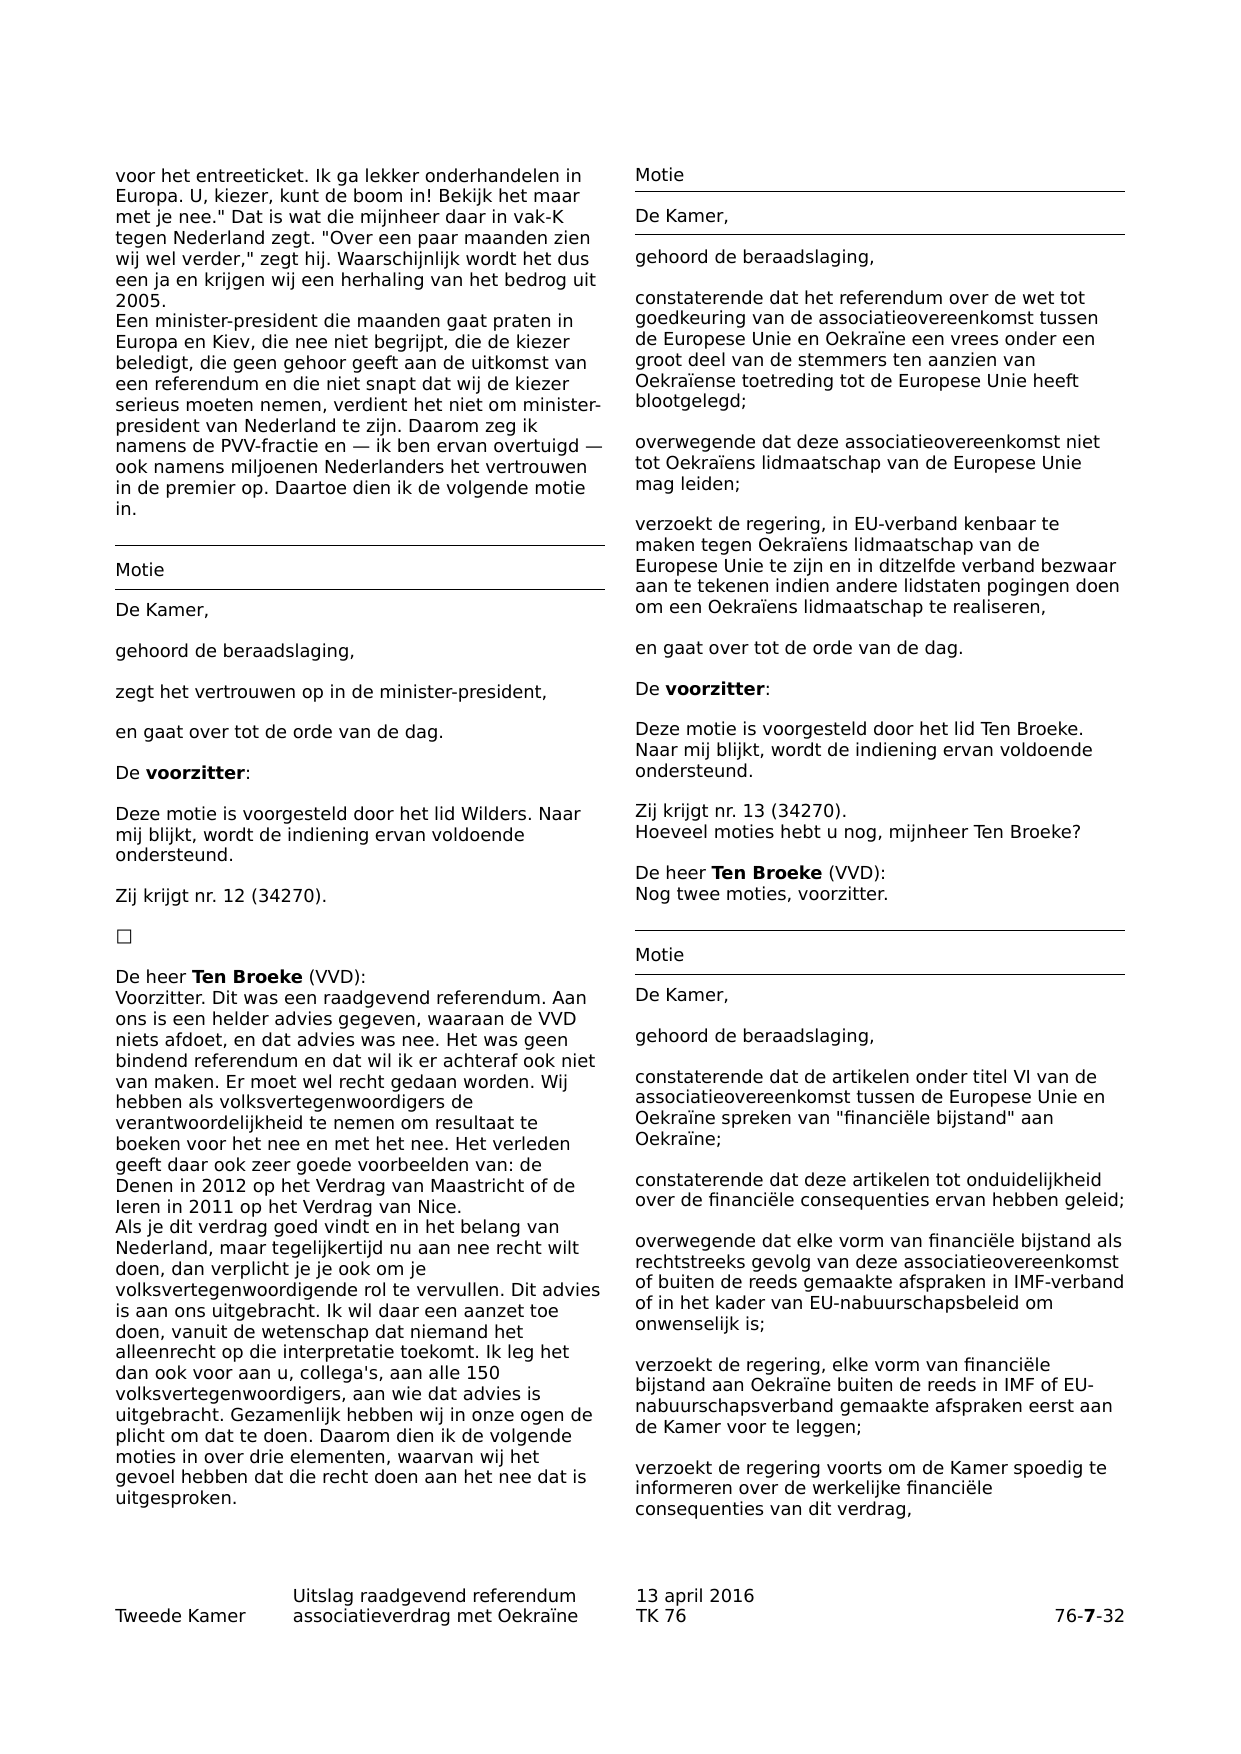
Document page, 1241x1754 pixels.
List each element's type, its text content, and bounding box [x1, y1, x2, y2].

text constaterende dat deze artikelen tot onduidelijkheid over de financiële consequenties ervan hebben geleid; [635, 1169, 1125, 1211]
text gehoord de beraadslaging, [635, 247, 1125, 267]
text Als je dit verdrag goed vindt en in het belang van Nederland, maar tegelijkertijd nu aan nee recht wilt doen, dan verplicht je je ook om je volksvertegenwoordigende rol te vervullen. Dit advies is aan ons uitgebracht. Ik wil daar een aanzet toe doen, vanuit de wetenschap dat niemand het alleenrecht op die interpretatie toekomt. Ik leg het dan ook voor aan u, collega's, aan alle 150 volksvertegenwoordigers, aan wie dat advies is uitgebracht. Gezamenlijk hebben wij in onze ogen de plicht om dat te doen. Daarom dien ik de volgende moties in over drie elementen, waarvan wij het gevoel hebben dat die recht doen aan het nee dat is uitgesproken. [115, 1217, 605, 1509]
text Zij krijgt nr. 13 (34270). [635, 801, 1125, 822]
text verzoekt de regering voorts om de Kamer spoedig te informeren over de werkelijke financiële consequenties van dit verdrag, [635, 1457, 1125, 1520]
text en gaat over tot de orde van de dag. [115, 722, 605, 743]
text De voorzitter: [635, 678, 1125, 699]
text Motie [635, 165, 1125, 186]
text De heer Ten Broeke (VVD): [635, 863, 1125, 884]
text Motie [115, 559, 605, 580]
text constaterende dat de artikelen onder titel VI van de associatieovereenkomst tussen de Europese Unie en Oekraïne spreken van "financiële bijstand" aan Oekraïne; [635, 1067, 1125, 1149]
text verzoekt de regering, elke vorm van financiële bijstand aan Oekraïne buiten de reeds in IMF of EU-nabuurschapsverband gemaakte afspraken eerst aan de Kamer voor te leggen; [635, 1354, 1125, 1437]
text en gaat over tot de orde van de dag. [635, 638, 1125, 658]
text ⬜ [115, 927, 605, 947]
text Deze motie is voorgesteld door het lid Ten Broeke. Naar mij blijkt, wordt de indiening ervan voldoende ondersteund. [635, 719, 1125, 781]
text zegt het vertrouwen op in de minister-president, [115, 682, 605, 702]
text constaterende dat het referendum over de wet tot goedkeuring van de associatieovereenkomst tussen de Europese Unie en Oekraïne een vrees onder een groot deel van de stemmers ten aanzien van Oekraïense toetreding tot de Europese Unie heeft blootgelegd; [635, 287, 1125, 412]
text De voorzitter: [115, 763, 605, 784]
text Een minister-president die maanden gaat praten in Europa en Kiev, die nee niet begrijpt, die de kiezer beledigt, die geen gehoor geeft aan de uitkomst van een referendum en die niet snapt dat wij de kiezer serieus moeten nemen, verdient het niet om minister-president van Nederland te zijn. Daarom zeg ik namens de PVV-fractie en — ik ben ervan overtuigd — ook namens miljoenen Nederlanders het vertrouwen in de premier op. Daartoe dien ik de volgende motie in. [115, 311, 605, 519]
text De heer Ten Broeke (VVD): [115, 967, 605, 988]
text verzoekt de regering, in EU-verband kenbaar te maken tegen Oekraïens lidmaatschap van de Europese Unie te zijn en in ditzelfde verband bezwaar aan te tekenen indien andere lidstaten pogingen doen om een Oekraïens lidmaatschap te realiseren, [635, 514, 1125, 618]
text Motie [635, 944, 1125, 965]
text De Kamer, [115, 600, 605, 621]
text voor het entreeticket. Ik ga lekker onderhandelen in Europa. U, kiezer, kunt de boom in! Bekijk het maar met je nee." Dat is wat die mijnheer daar in vak-K tegen Nederland zegt. "Over een paar maanden zien wij wel verder," zegt hij. Waarschijnlijk wordt het dus een ja en krijgen wij een herhaling van het bedrog uit 2005. [115, 165, 605, 311]
text overwegende dat deze associatieovereenkomst niet tot Oekraïens lidmaatschap van de Europese Unie mag leiden; [635, 432, 1125, 494]
text Nog twee moties, voorzitter. [635, 884, 1125, 904]
text gehoord de beraadslaging, [115, 641, 605, 662]
text Voorzitter. Dit was een raadgevend referendum. Aan ons is een helder advies gegeven, waaraan de VVD niets afdoet, en dat advies was nee. Het was geen bindend referendum en dat wil ik er achteraf ook niet van maken. Er moet wel recht gedaan worden. Wij hebben als volksvertegenwoordigers de verantwoordelijkheid te nemen om resultaat te boeken voor het nee en met het nee. Het verleden geeft daar ook zeer goede voorbeelden van: de Denen in 2012 op het Verdrag van Maastricht of de Ieren in 2011 op het Verdrag van Nice. [115, 988, 605, 1217]
text overwegende dat elke vorm van financiële bijstand als rechtstreeks gevolg van deze associatieovereenkomst of buiten de reeds gemaakte afspraken in IMF-verband of in het kader van EU-nabuurschapsbeleid om onwenselijk is; [635, 1231, 1125, 1334]
text gehoord de beraadslaging, [635, 1026, 1125, 1047]
text De Kamer, [635, 206, 1125, 227]
text De Kamer, [635, 985, 1125, 1006]
text Hoeveel moties hebt u nog, mijnheer Ten Broeke? [635, 822, 1125, 843]
text Deze motie is voorgesteld door het lid Wilders. Naar mij blijkt, wordt de indiening ervan voldoende ondersteund. [115, 804, 605, 866]
text Zij krijgt nr. 12 (34270). [115, 886, 605, 907]
